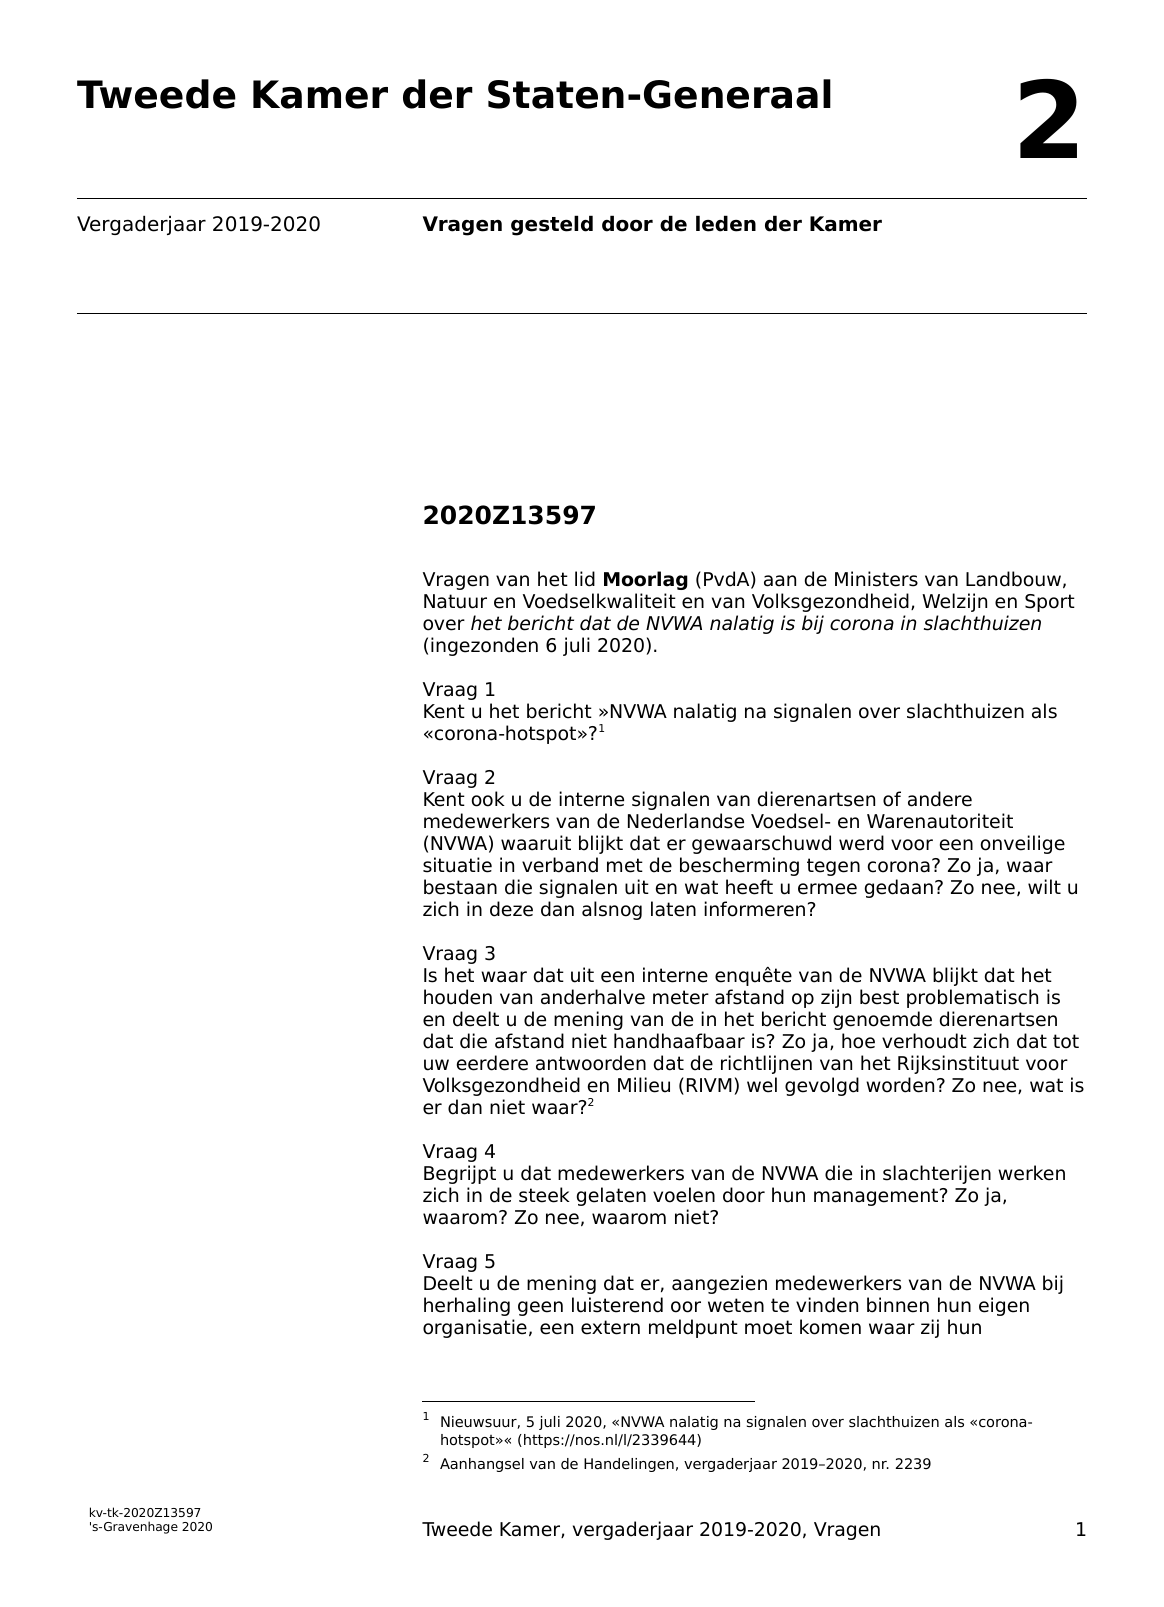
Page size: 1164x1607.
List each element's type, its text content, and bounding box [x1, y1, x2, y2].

text Vraag 4 [422, 1141, 1087, 1163]
text Vragen van het lid Moorlag (PvdA) aan de Ministers van Landbouw, Natuur en Voedselkwaliteit en van Volksgezondheid, Welzijn en Sport over het bericht dat de NVWA nalatig is bij corona in slachthuizen (ingezonden 6 juli 2020). [422, 569, 1087, 657]
text Vraag 5 [422, 1251, 1087, 1273]
table_header Tweede Kamer der Staten-Generaal [77, 59, 886, 198]
table_cell Vergaderjaar 2019-2020 [77, 199, 422, 313]
text Aanhangsel van de Handelingen, vergaderjaar 2019–2020, nr. 2239 [422, 1452, 1087, 1474]
text Kent ook u de interne signalen van dierenartsen of andere medewerkers van de Nederlandse Voedsel- en Warenautoriteit (NVWA) waaruit blijkt dat er gewaarschuwd werd voor een onveilige situatie in verband met de bescherming tegen corona? Zo ja, waar bestaan die signalen uit en wat heeft u ermee gedaan? Zo nee, wilt u zich in deze dan alsnog laten informeren? [422, 789, 1087, 921]
text Kent u het bericht »NVWA nalatig na signalen over slachthuizen als «corona-hotspot»? [422, 701, 1087, 745]
table_cell Vragen gesteld door de leden der Kamer [422, 199, 1087, 313]
text Is het waar dat uit een interne enquête van de NVWA blijkt dat het houden van anderhalve meter afstand op zijn best problematisch is en deelt u de mening van de in het bericht genoemde dierenartsen dat die afstand niet handhaafbaar is? Zo ja, hoe verhoudt zich dat tot uw eerdere antwoorden dat de richtlijnen van het Rijksinstituut voor Volksgezondheid en Milieu (RIVM) wel gevolgd worden? Zo nee, wat is er dan niet waar? [422, 965, 1087, 1119]
text Begrijpt u dat medewerkers van de NVWA die in slachterijen werken zich in de steek gelaten voelen door hun management? Zo ja, waarom? Zo nee, waarom niet? [422, 1163, 1087, 1229]
text Vraag 1 [422, 679, 1087, 701]
text Vraag 2 [422, 767, 1087, 789]
text kv-tk-2020Z13597 [88, 1506, 323, 1520]
text 's-Gravenhage 2020 [88, 1520, 323, 1534]
text 2020Z13597 [422, 501, 1087, 531]
text Nieuwsuur, 5 juli 2020, «NVWA nalatig na signalen over slachthuizen als «corona-hotspot»« (https://nos.nl/l/2339644) [422, 1410, 1087, 1449]
text Vraag 3 [422, 943, 1087, 965]
table_header 2 [886, 59, 1087, 198]
text Deelt u de mening dat er, aangezien medewerkers van de NVWA bij herhaling geen luisterend oor weten te vinden binnen hun eigen organisatie, een extern meldpunt moet komen waar zij hun [422, 1273, 1087, 1339]
